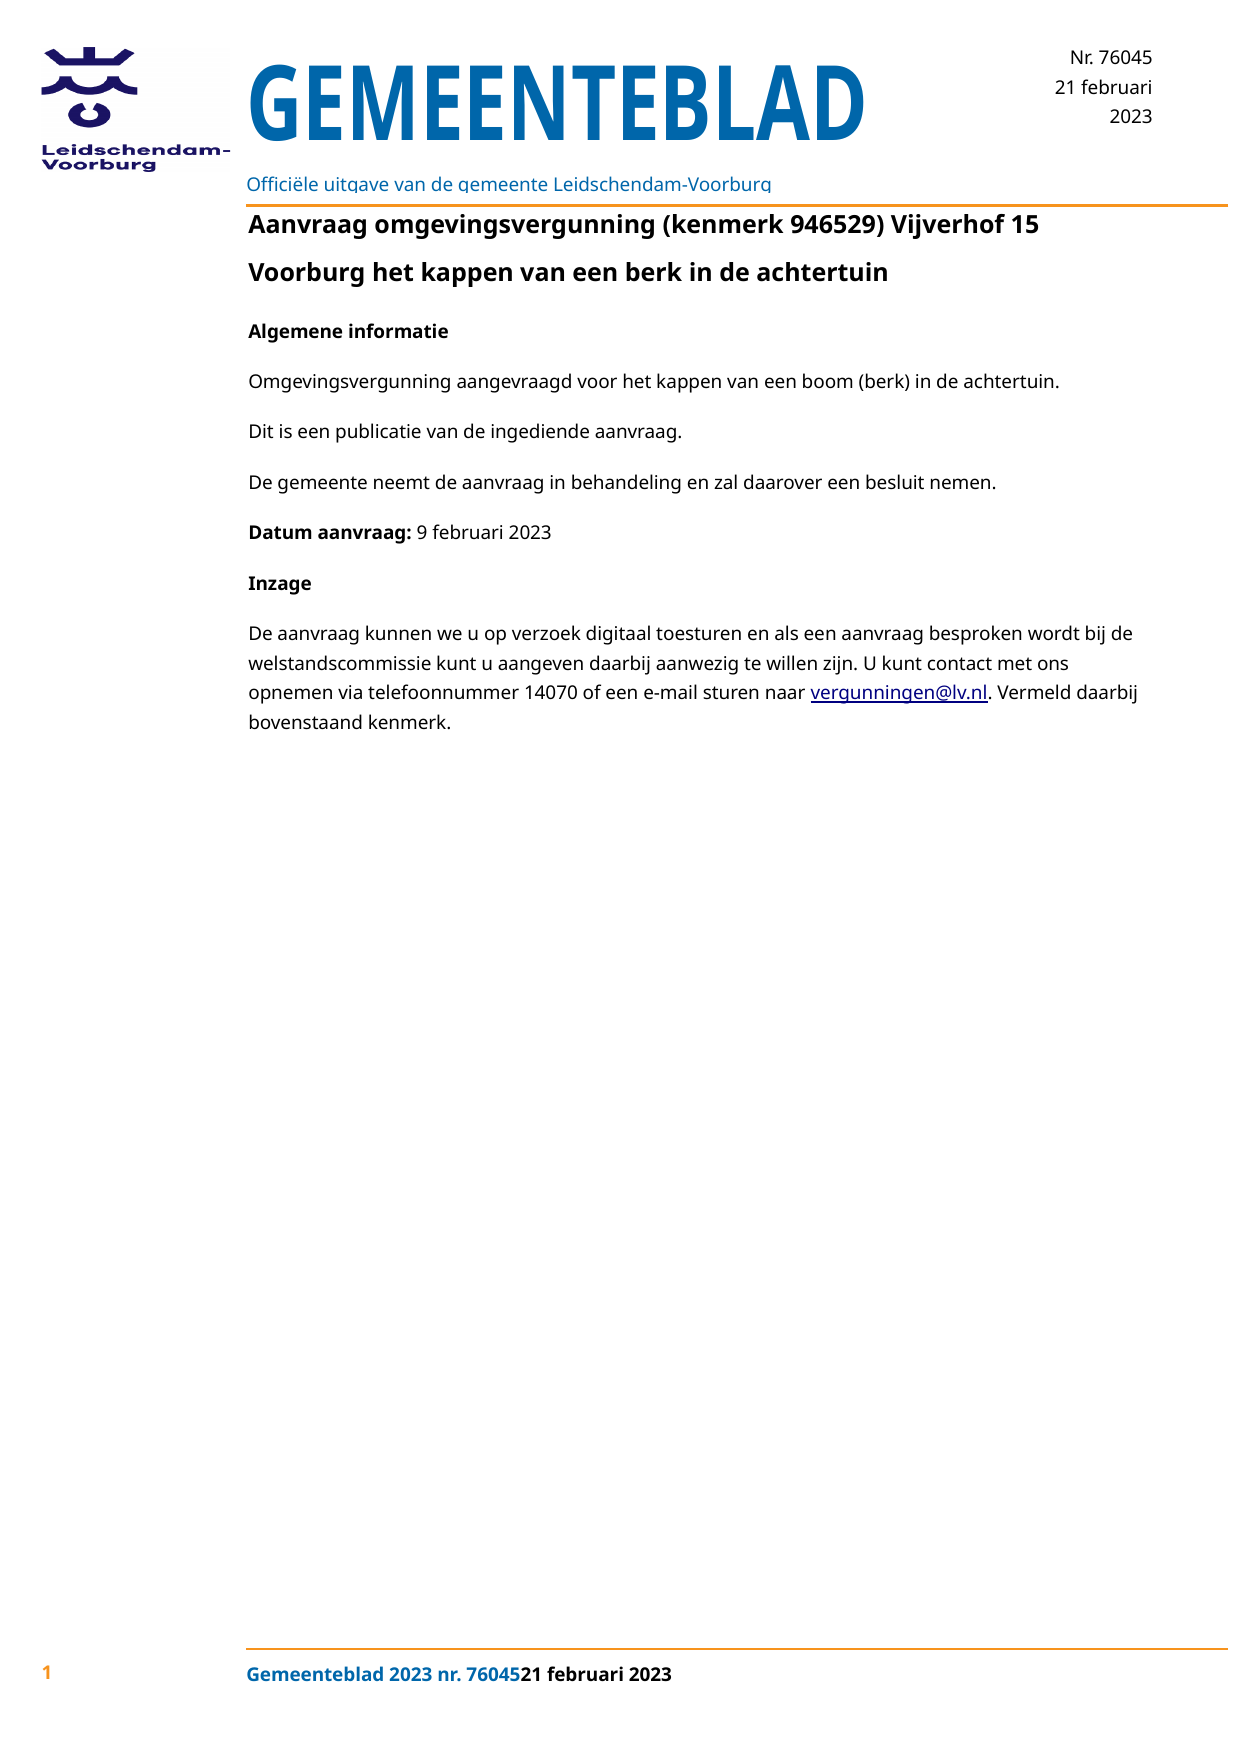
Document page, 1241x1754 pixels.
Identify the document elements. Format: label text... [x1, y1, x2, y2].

text Omgevingsvergunning aangevraagd voor het kappen van een boom (berk) in de achtertuin. [248, 368, 1152, 394]
text Inzage [248, 570, 1152, 596]
picture [41, 47, 231, 172]
text De aanvraag kunnen we u op verzoek digitaal toesturen en als een aanvraag besproken wordt bij de welstandscommissie kunt u aangeven daarbij aanwezig te willen zijn. U kunt contact met ons opnemen via telefoonnummer 14070 of een e-mail sturen naar vergunningen@lv.nl. Vermeld daarbij bovenstaand kenmerk. [248, 620, 1152, 735]
text Algemene informatie [248, 318, 1152, 344]
text De gemeente neemt de aanvraag in behandeling en zal daarover een besluit nemen. [248, 469, 1152, 495]
text Dit is een publicatie van de ingediende aanvraag. [248, 419, 1152, 444]
text Datum aanvraag: 9 februari 2023 [248, 519, 1152, 545]
text Aanvraag omgevingsvergunning (kenmerk 946529) Vijverhof 15 Voorburg het kappen van een berk in de achtertuin [248, 207, 1152, 288]
